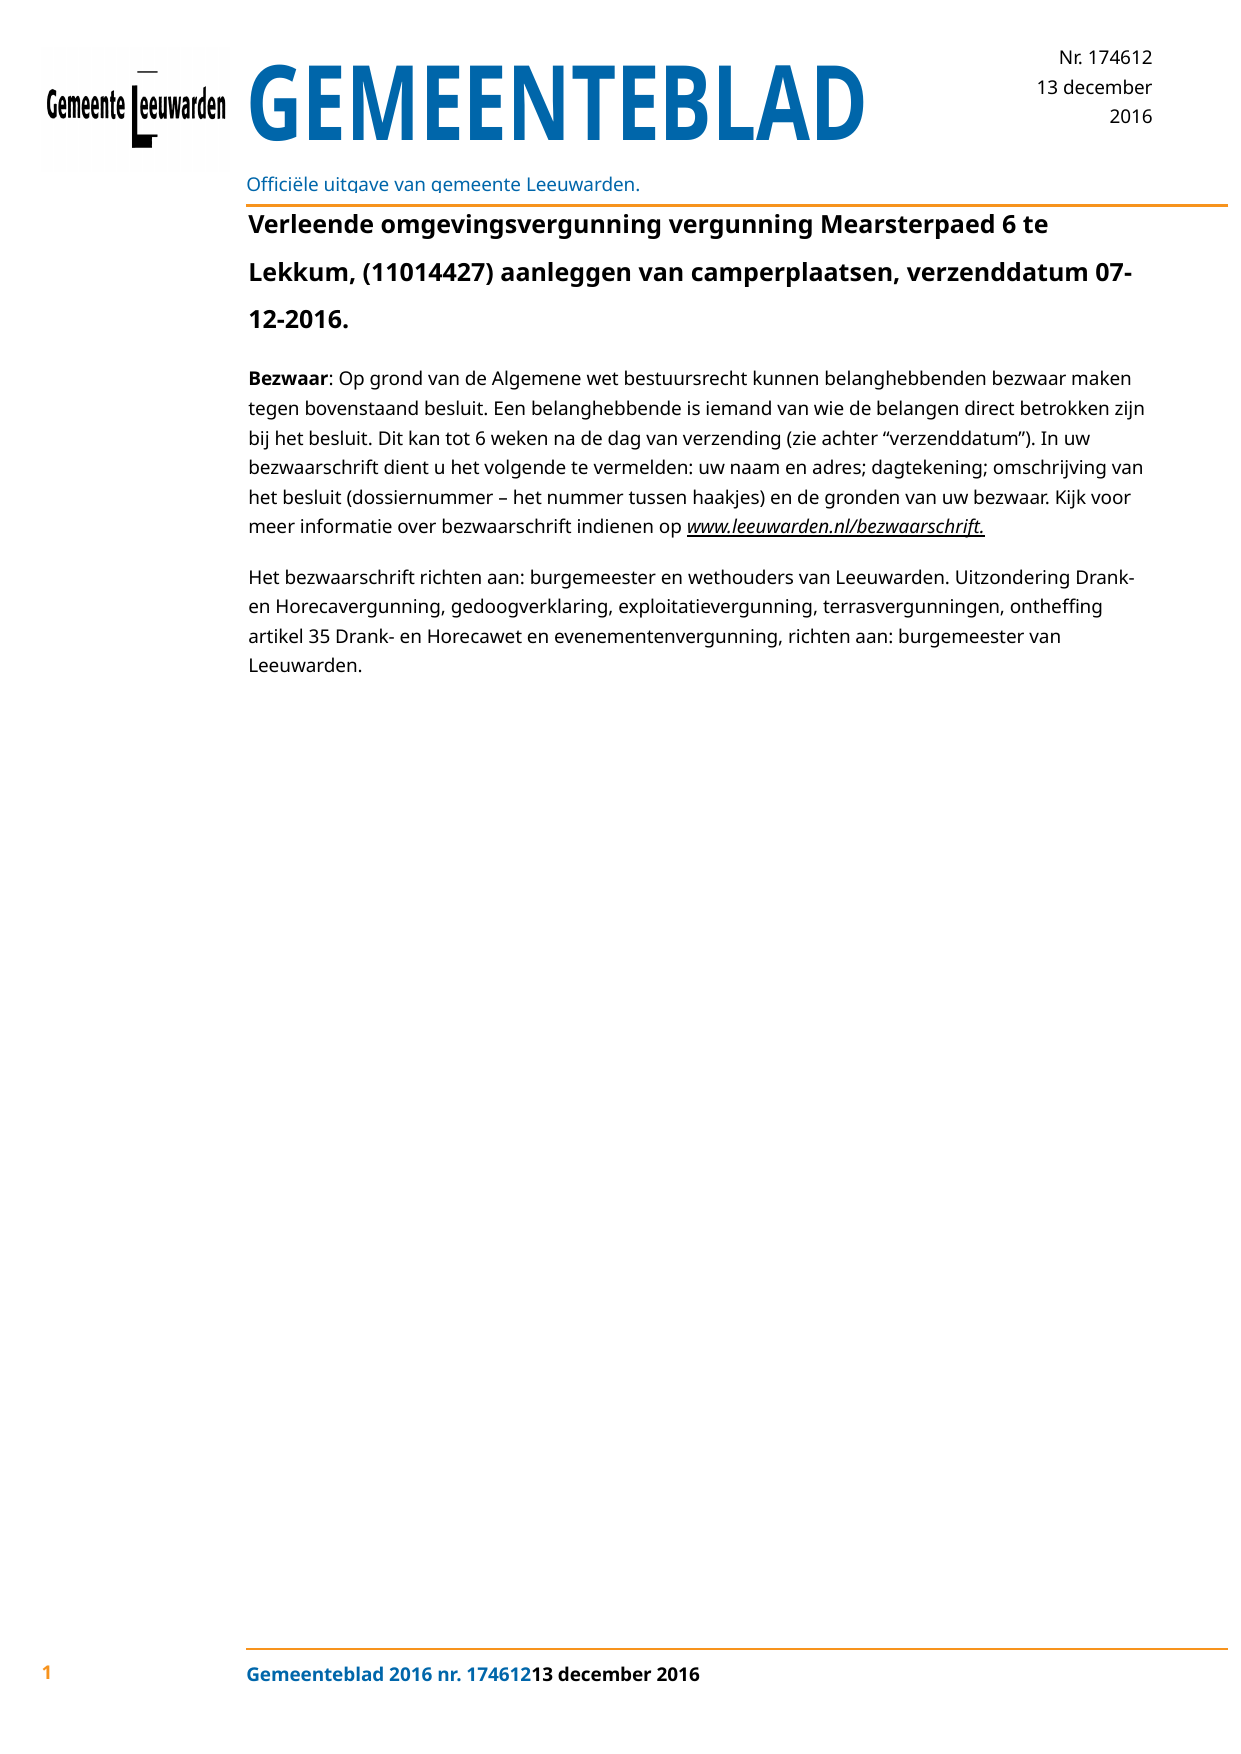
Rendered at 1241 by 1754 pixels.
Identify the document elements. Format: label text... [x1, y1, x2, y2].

text Verleende omgevingsvergunning vergunning Mearsterpaed 6 te Lekkum, (11014427) aanleggen van camperplaatsen, verzenddatum 07-12-2016. [248, 207, 1152, 336]
text Bezwaar: Op grond van de Algemene wet bestuursrecht kunnen belanghebbenden bezwaar maken tegen bovenstaand besluit. Een belanghebbende is iemand van wie de belangen direct betrokken zijn bij het besluit. Dit kan tot 6 weken na de dag van verzending (zie achter “verzenddatum”). In uw bezwaarschrift dient u het volgende te vermelden: uw naam en adres; dagtekening; omschrijving van het besluit (dossiernummer – het nummer tussen haakjes) en de gronden van uw bezwaar. Kijk voor meer informatie over bezwaarschrift indienen op www.leeuwarden.nl/bezwaarschrift. [248, 366, 1152, 539]
picture [41, 47, 231, 172]
text Het bezwaarschrift richten aan: burgemeester en wethouders van Leeuwarden. Uitzondering Drank- en Horecavergunning, gedoogverklaring, exploitatievergunning, terrasvergunningen, ontheffing artikel 35 Drank- en Horecawet en evenementenvergunning, richten aan: burgemeester van Leeuwarden. [248, 564, 1152, 678]
